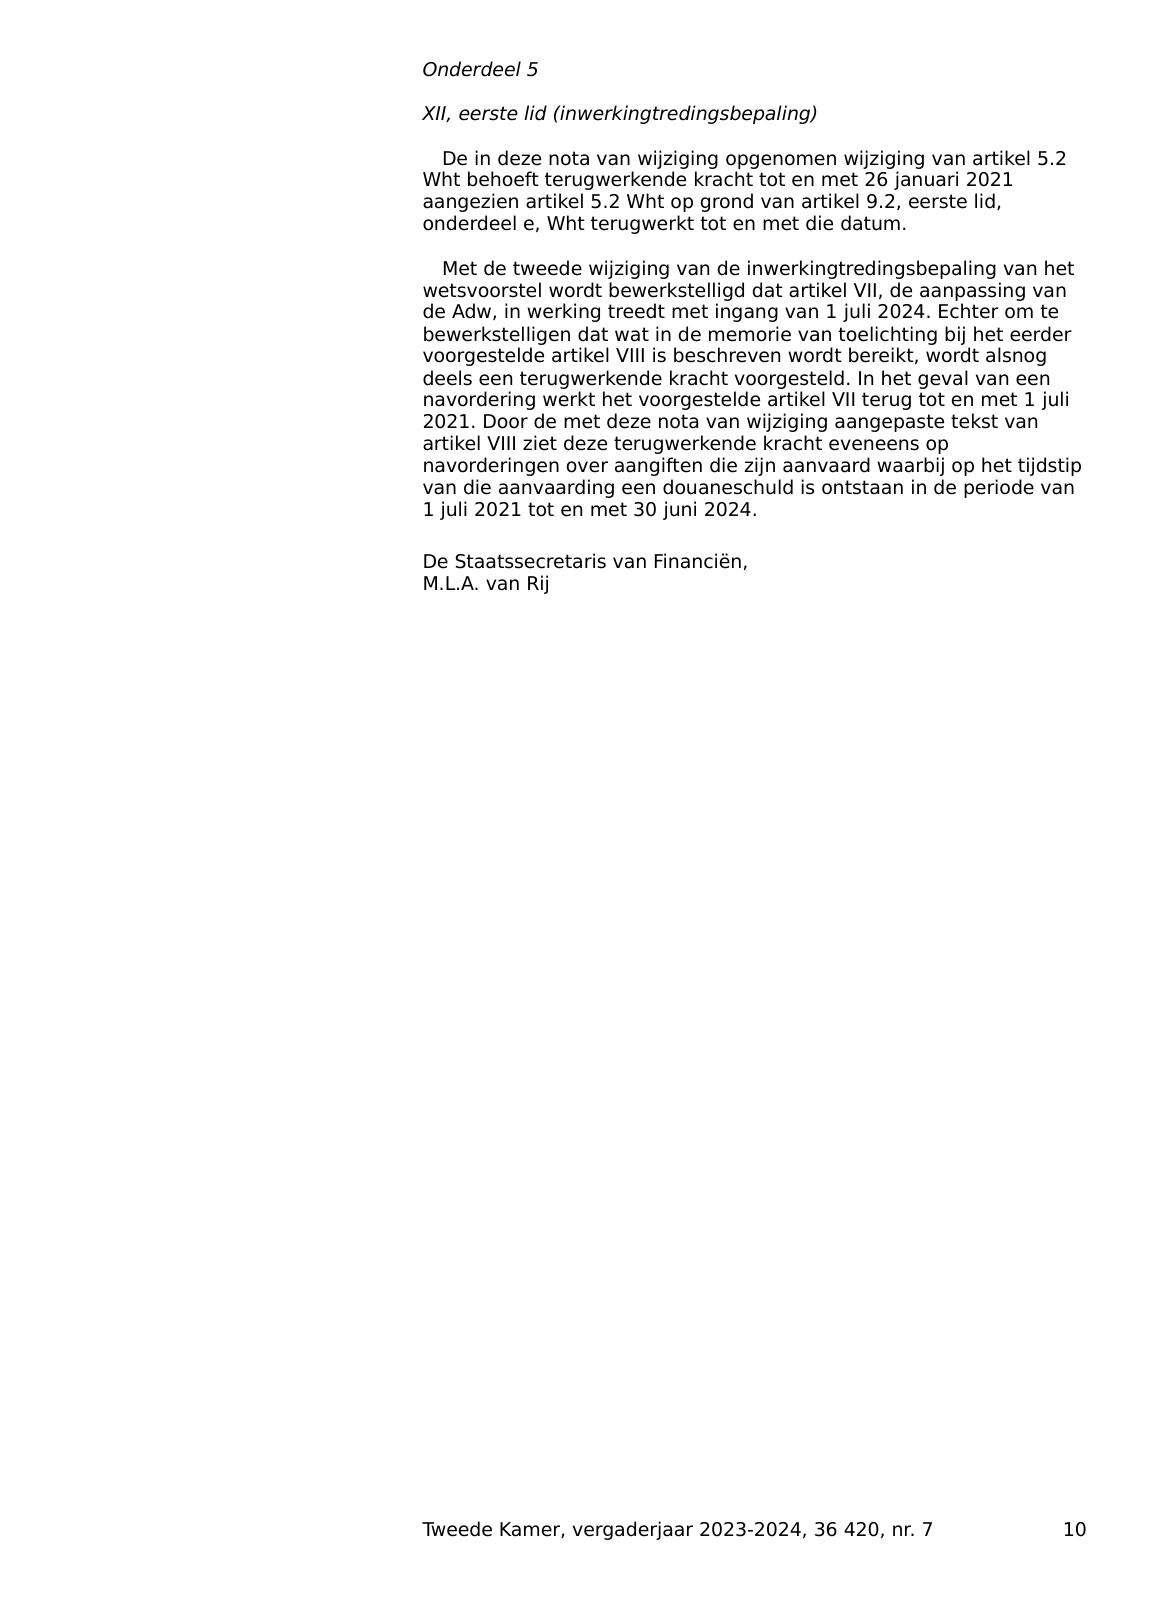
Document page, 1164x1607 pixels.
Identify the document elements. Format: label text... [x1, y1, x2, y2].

subtitle XII, eerste lid (inwerkingtredingsbepaling) [422, 103, 1087, 125]
subtitle Onderdeel 5 [422, 59, 1087, 81]
text De Staatssecretaris van Financiën, M.L.A. van Rij [422, 551, 1087, 595]
text Met de tweede wijziging van de inwerkingtredingsbepaling van het wetsvoorstel wordt bewerkstelligd dat artikel VII, de aanpassing van de Adw, in werking treedt met ingang van 1 juli 2024. Echter om te bewerkstelligen dat wat in de memorie van toelichting bij het eerder voorgestelde artikel VIII is beschreven wordt bereikt, wordt alsnog deels een terugwerkende kracht voorgesteld. In het geval van een navordering werkt het voorgestelde artikel VII terug tot en met 1 juli 2021. Door de met deze nota van wijziging aangepaste tekst van artikel VIII ziet deze terugwerkende kracht eveneens op navorderingen over aangiften die zijn aanvaard waarbij op het tijdstip van die aanvaarding een douaneschuld is ontstaan in de periode van 1 juli 2021 tot en met 30 juni 2024. [422, 257, 1087, 521]
text De in deze nota van wijziging opgenomen wijziging van artikel 5.2 Wht behoeft terugwerkende kracht tot en met 26 januari 2021 aangezien artikel 5.2 Wht op grond van artikel 9.2, eerste lid, onderdeel e, Wht terugwerkt tot en met die datum. [422, 147, 1087, 235]
